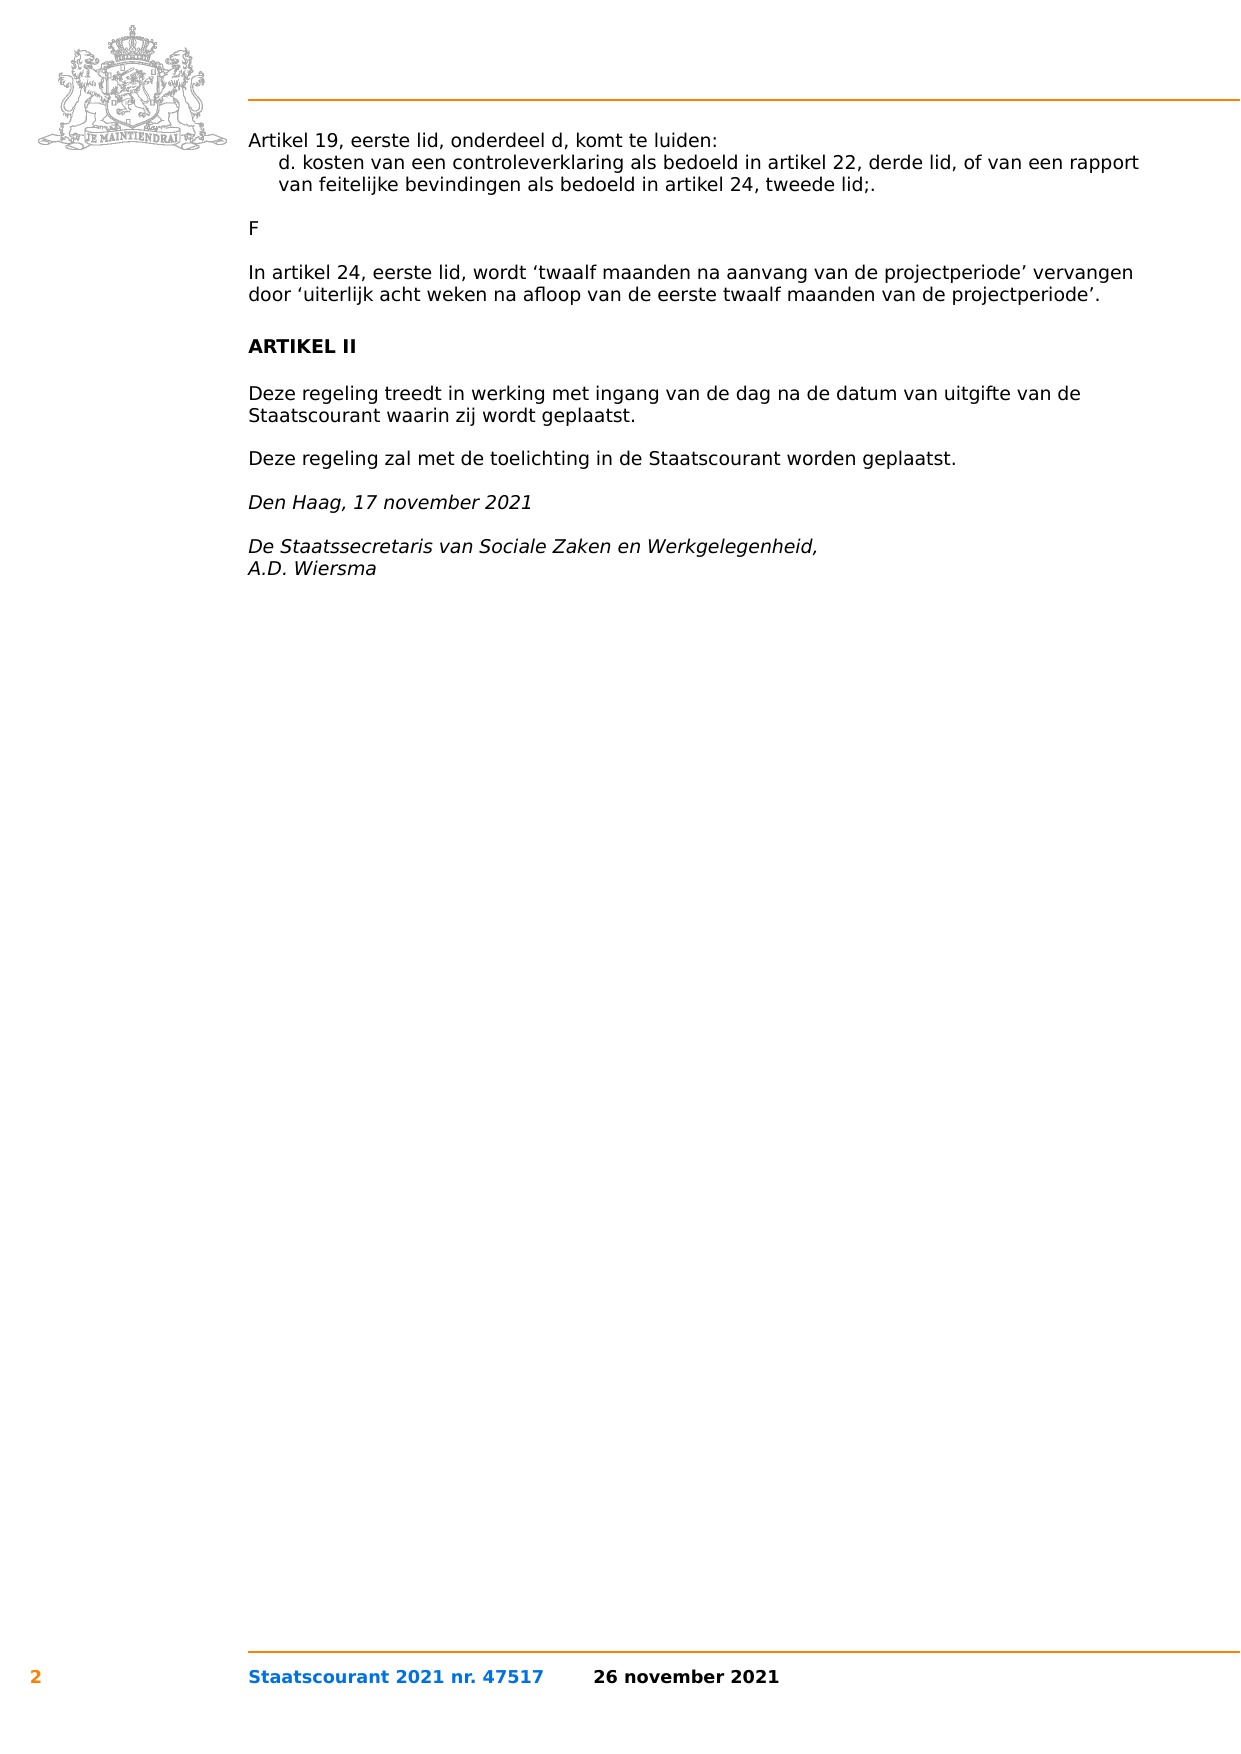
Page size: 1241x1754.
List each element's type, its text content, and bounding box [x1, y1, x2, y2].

text Den Haag, 17 november 2021 [248, 492, 1163, 514]
subtitle ARTIKEL II [248, 336, 1163, 357]
text Deze regeling zal met de toelichting in de Staatscourant worden geplaatst. [248, 448, 1163, 470]
text d. kosten van een controleverklaring als bedoeld in artikel 22, derde lid, of van een rapport van feitelijke bevindingen als bedoeld in artikel 24, tweede lid;. [278, 152, 1163, 196]
text F [248, 218, 1163, 240]
text Deze regeling treedt in werking met ingang van de dag na de datum van uitgifte van de Staatscourant waarin zij wordt geplaatst. [248, 382, 1163, 426]
text De Staatssecretaris van Sociale Zaken en Werkgelegenheid, A.D. Wiersma [248, 536, 1163, 580]
picture [38, 25, 227, 150]
text In artikel 24, eerste lid, wordt ‘twaalf maanden na aanvang van de projectperiode’ vervangen door ‘uiterlijk acht weken na afloop van de eerste twaalf maanden van de projectperiode’. [248, 262, 1163, 306]
text Artikel 19, eerste lid, onderdeel d, komt te luiden: [248, 130, 1163, 152]
